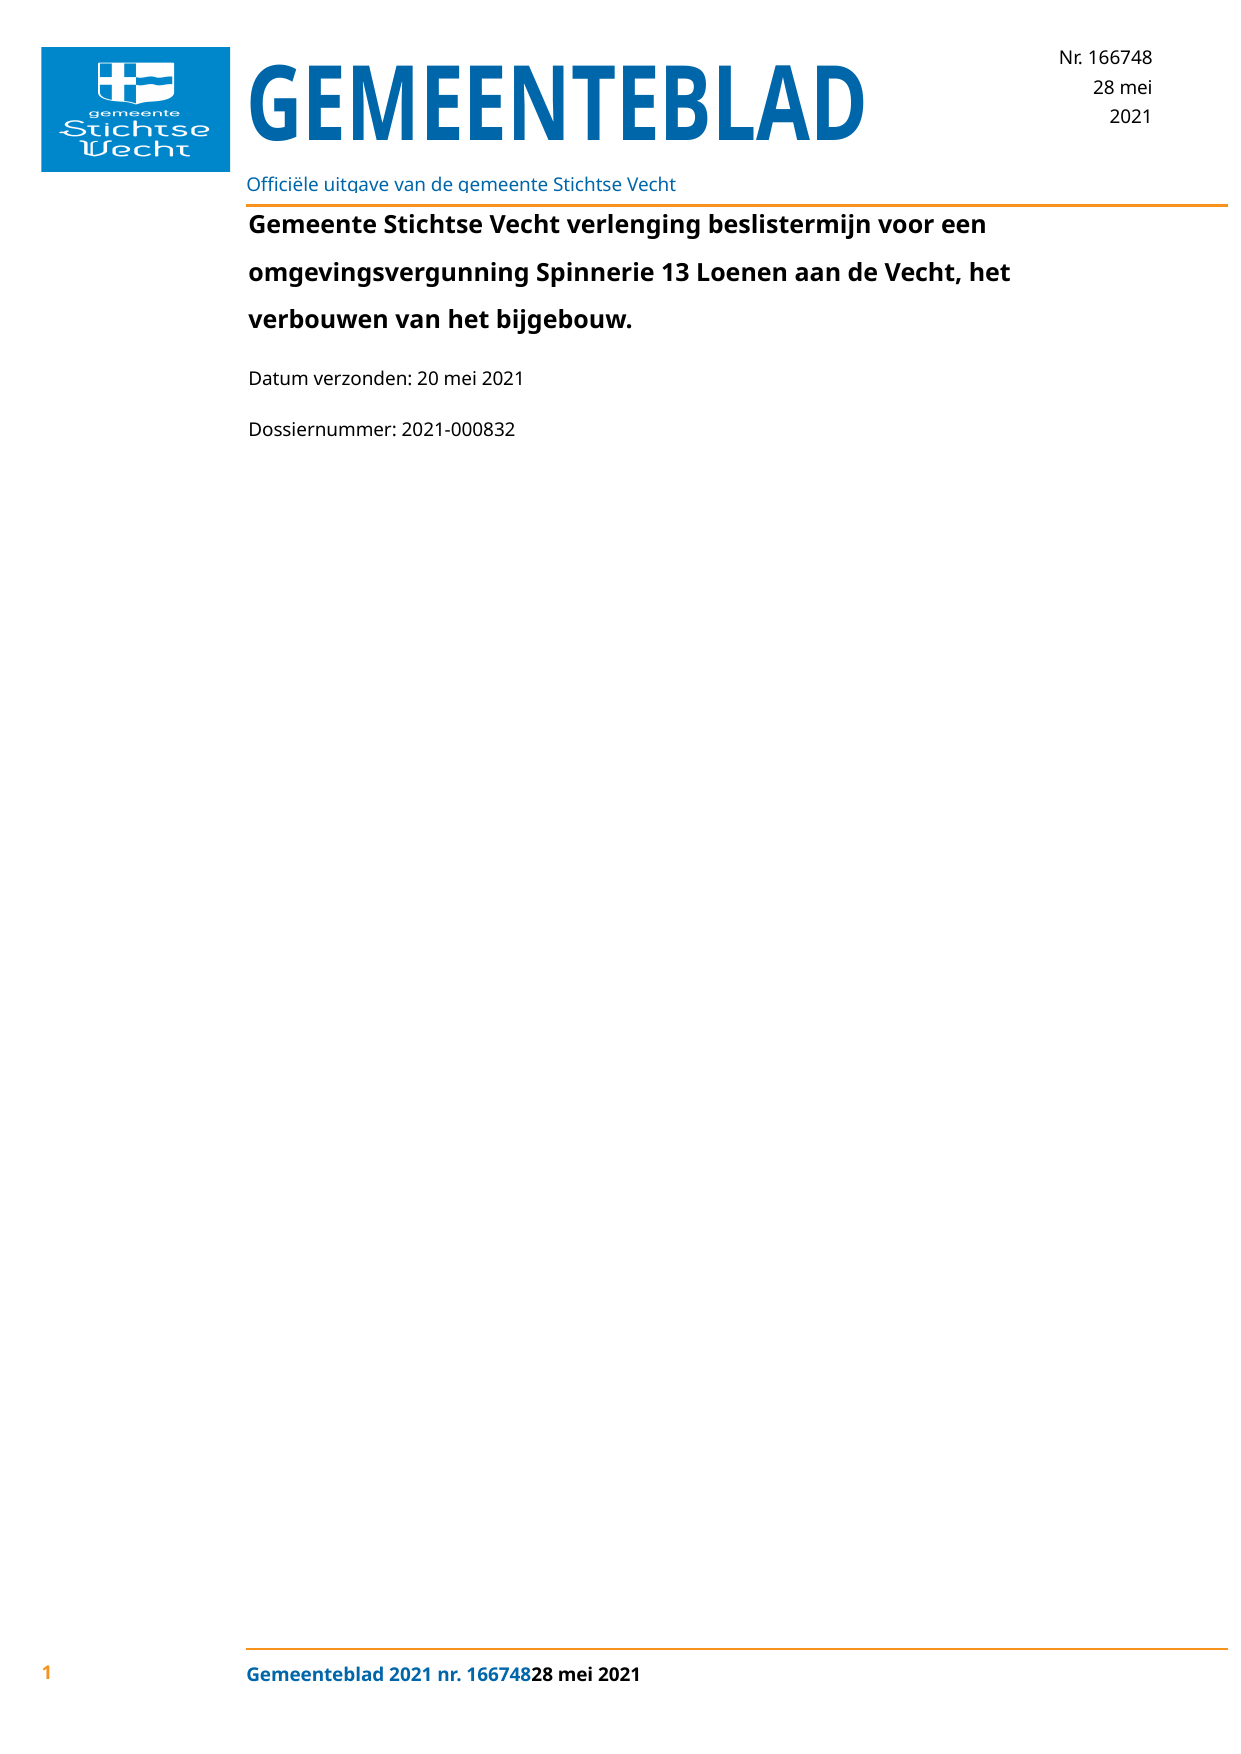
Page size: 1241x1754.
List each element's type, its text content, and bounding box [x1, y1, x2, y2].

text Datum verzonden: 20 mei 2021 [248, 366, 1152, 391]
text Dossiernummer: 2021-000832 [248, 416, 1152, 442]
text Gemeente Stichtse Vecht verlenging beslistermijn voor een omgevingsvergunning Spinnerie 13 Loenen aan de Vecht, het verbouwen van het bijgebouw. [248, 207, 1152, 336]
picture [99, 63, 135, 101]
picture [137, 63, 174, 103]
